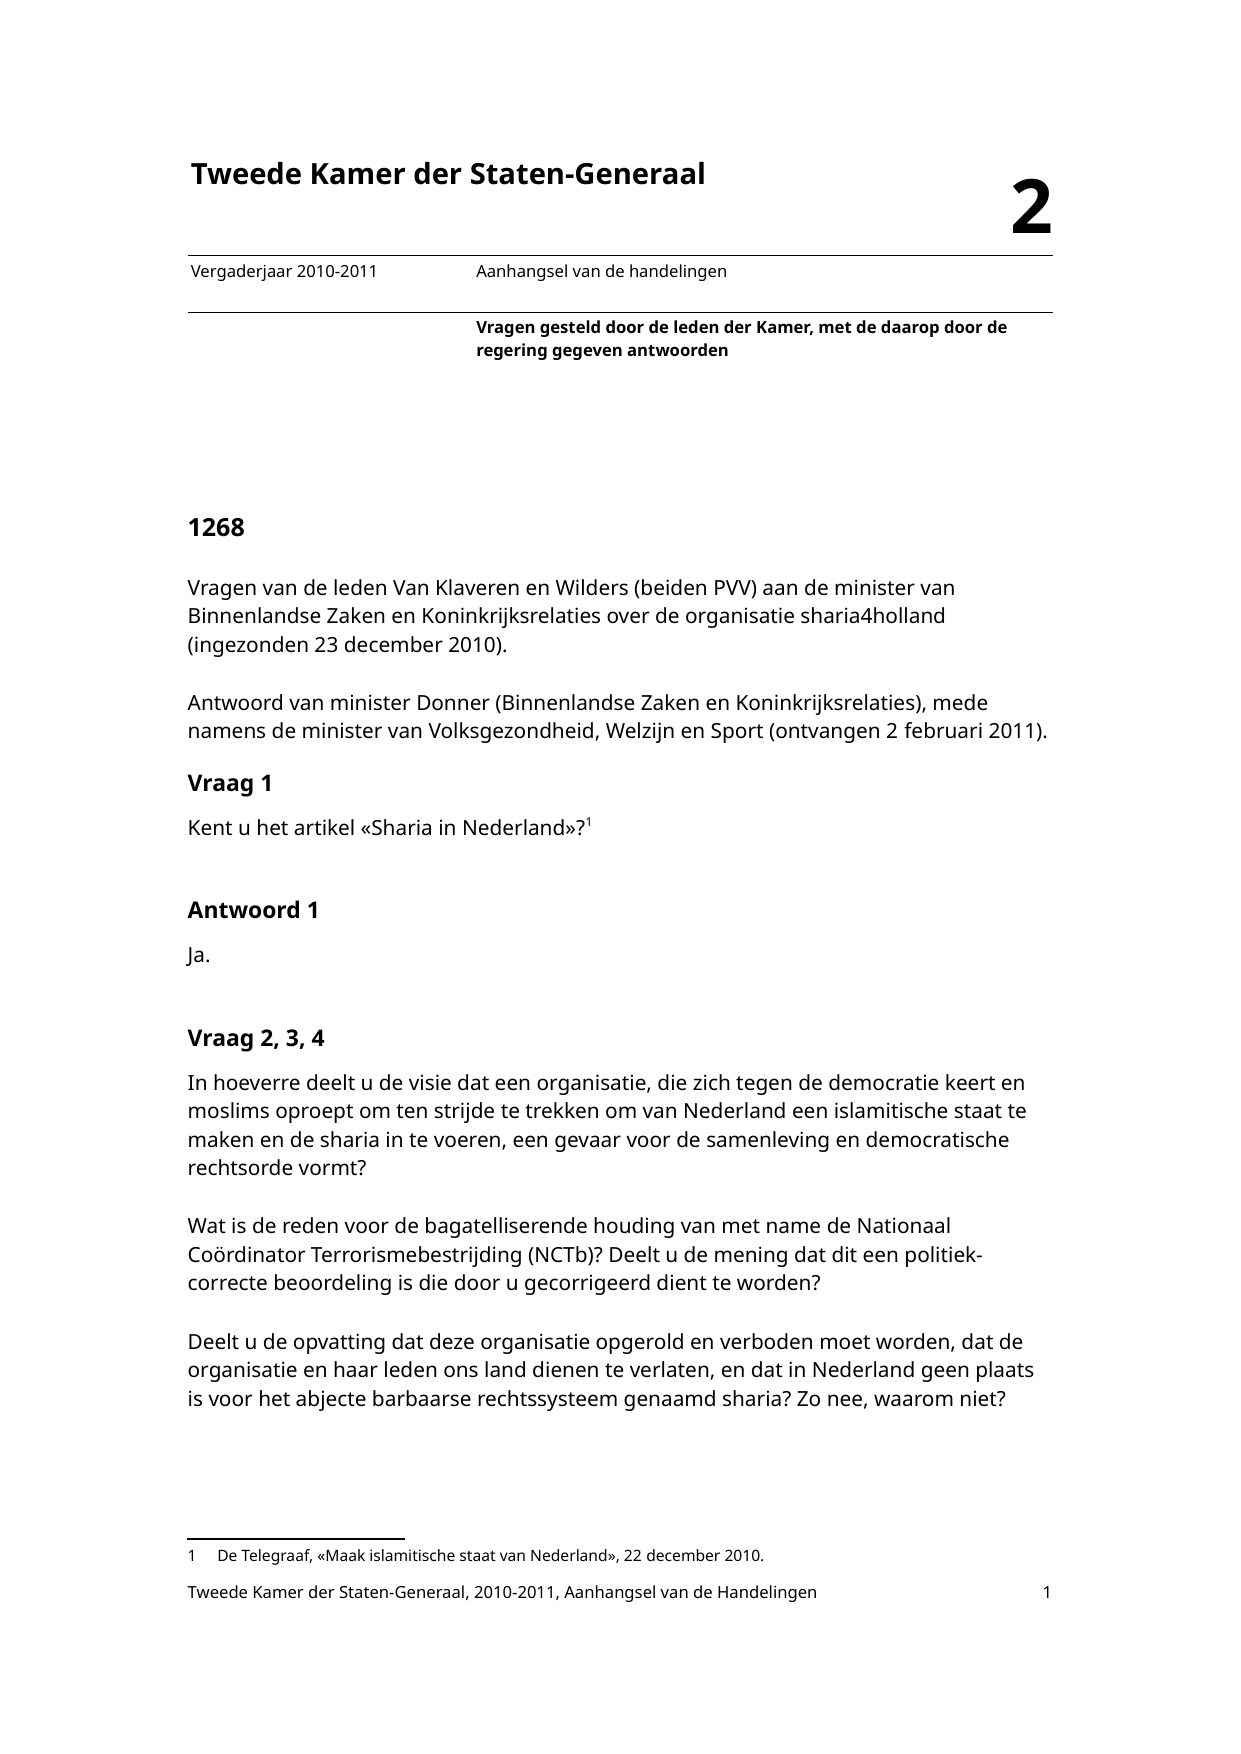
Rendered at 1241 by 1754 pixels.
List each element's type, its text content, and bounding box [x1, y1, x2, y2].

table_cell [188, 313, 473, 361]
text De Telegraaf, «Maak islamitische staat van Nederland», 22 december 2010. [187, 1538, 1053, 1566]
text Wat is de reden voor de bagatelliserende houding van met name de Nationaal Coördinator Terrorismebestrijding (NCTb)? Deelt u de mening dat dit een politiek-correcte beoordeling is die door u gecorrigeerd dient te worden? [187, 1212, 1053, 1297]
table_cell Vergaderjaar 2010-2011 [188, 256, 473, 312]
subtitle Vraag 2, 3, 4 [187, 1022, 1053, 1053]
text In hoeverre deelt u de visie dat een organisatie, die zich tegen de democratie keert en moslims oproept om ten strijde te trekken om van Nederland een islamitische staat te maken en de sharia in te voeren, een gevaar voor de samenleving en democratische rechtsorde vormt? [187, 1068, 1053, 1182]
table_header 2 [880, 150, 1053, 255]
text Ja. [187, 941, 1053, 969]
text 1268 [187, 509, 1053, 543]
table_cell Aanhangsel van de handelingen [473, 256, 1053, 312]
subtitle Antwoord 1 [187, 894, 1053, 926]
text Deelt u de opvatting dat deze organisatie opgerold en verboden moet worden, dat de organisatie en haar leden ons land dienen te verlaten, en dat in Nederland geen plaats is voor het abjecte barbaarse rechtssysteem genaamd sharia? Zo nee, waarom niet? [187, 1327, 1053, 1412]
subtitle Vraag 1 [187, 767, 1053, 798]
text Vragen van de leden Van Klaveren en Wilders (beiden PVV) aan de minister van Binnenlandse Zaken en Koninkrijksrelaties over de organisatie sharia4holland (ingezonden 23 december 2010). [187, 573, 1053, 658]
text Antwoord van minister Donner (Binnenlandse Zaken en Koninkrijksrelaties), mede namens de minister van Volksgezondheid, Welzijn en Sport (ontvangen 2 februari 2011). [187, 688, 1053, 745]
text Kent u het artikel «Sharia in Nederland»? [187, 813, 1053, 842]
table_cell Vragen gesteld door de leden der Kamer, met de daarop door de regering gegeven antwoorden [473, 313, 1053, 361]
table_header Tweede Kamer der Staten-Generaal [188, 150, 879, 255]
